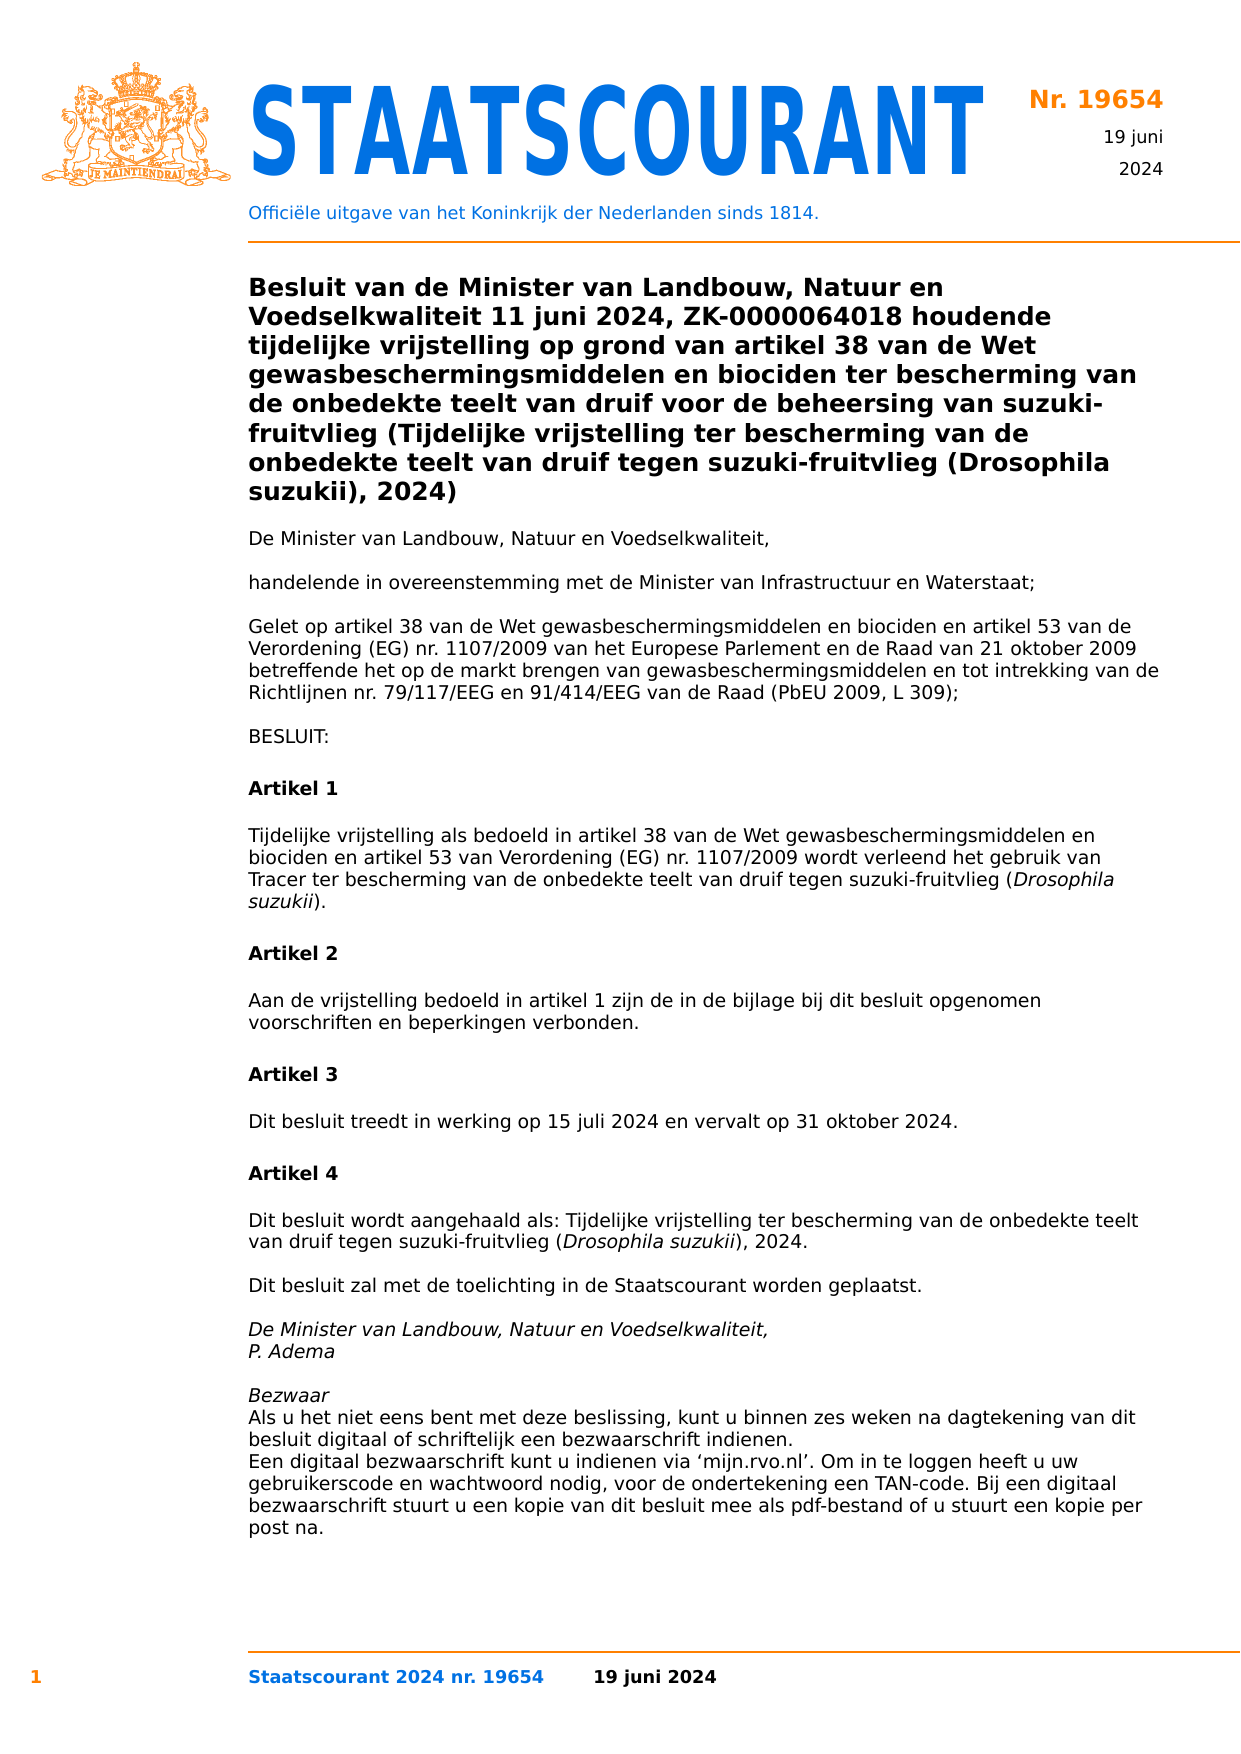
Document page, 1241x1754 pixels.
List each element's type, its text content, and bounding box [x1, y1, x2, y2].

text Dit besluit treedt in werking op 15 juli 2024 en vervalt op 31 oktober 2024. [248, 1111, 1163, 1132]
table_cell Officiële uitgave van het Koninkrijk der Nederlanden sinds 1814. [248, 203, 1240, 241]
text Een digitaal bezwaarschrift kunt u indienen via ‘mijn.rvo.nl’. Om in te loggen heeft u uw gebruikerscode en wachtwoord nodig, voor de ondertekening een TAN-code. Bij een digitaal bezwaarschrift stuurt u een kopie van dit besluit mee als pdf-bestand of u stuurt een kopie per post na. [248, 1451, 1163, 1539]
text handelende in overeenstemming met de Minister van Infrastructuur en Waterstaat; [248, 572, 1163, 594]
text Gelet op artikel 38 van de Wet gewasbeschermingsmiddelen en biociden en artikel 53 van de Verordening (EG) nr. 1107/2009 van het Europese Parlement en de Raad van 21 oktober 2009 betreffende het op de markt brengen van gewasbeschermingsmiddelen en tot intrekking van de Richtlijnen nr. 79/117/EEG en 91/414/EEG van de Raad (PbEU 2009, L 309); [248, 616, 1163, 704]
subtitle Besluit van de Minister van Landbouw, Natuur en Voedselkwaliteit 11 juni 2024, ZK-0000064018 houdende tijdelijke vrijstelling op grond van artikel 38 van de Wet gewasbeschermingsmiddelen en biociden ter bescherming van de onbedekte teelt van druif voor de beheersing van suzuki-fruitvlieg (Tijdelijke vrijstelling ter bescherming van de onbedekte teelt van druif tegen suzuki-fruitvlieg (Drosophila suzukii), 2024) [248, 273, 1163, 506]
picture [41, 62, 231, 186]
table_cell 2024 [998, 153, 1240, 203]
subtitle Artikel 2 [248, 943, 1163, 964]
text BESLUIT: [248, 726, 1163, 748]
text Dit besluit wordt aangehaald als: Tijdelijke vrijstelling ter bescherming van de onbedekte teelt van druif tegen suzuki-fruitvlieg (Drosophila suzukii), 2024. [248, 1209, 1163, 1253]
text Dit besluit zal met de toelichting in de Staatscourant worden geplaatst. [248, 1275, 1163, 1297]
text De Minister van Landbouw, Natuur en Voedselkwaliteit, P. Adema [248, 1319, 1163, 1363]
subtitle Artikel 4 [248, 1162, 1163, 1184]
text De Minister van Landbouw, Natuur en Voedselkwaliteit, [248, 528, 1163, 550]
subtitle Artikel 3 [248, 1063, 1163, 1086]
text Tijdelijke vrijstelling als bedoeld in artikel 38 van de Wet gewasbeschermingsmiddelen en biociden en artikel 53 van Verordening (EG) nr. 1107/2009 wordt verleend het gebruik van Tracer ter bescherming van de onbedekte teelt van druif tegen suzuki-fruitvlieg (Drosophila suzukii). [248, 825, 1163, 913]
table_header STAATSCOURANT [248, 62, 998, 203]
subtitle Artikel 1 [248, 778, 1163, 800]
text Bezwaar [248, 1385, 1163, 1407]
table_header Nr. 19654 [998, 62, 1240, 121]
text Aan de vrijstelling bedoeld in artikel 1 zijn de in de bijlage bij dit besluit opgenomen voorschriften en beperkingen verbonden. [248, 989, 1163, 1033]
table_cell 19 juni [998, 121, 1240, 153]
text Als u het niet eens bent met deze beslissing, kunt u binnen zes weken na dagtekening van dit besluit digitaal of schriftelijk een bezwaarschrift indienen. [248, 1407, 1163, 1451]
table_header [25, 62, 248, 241]
